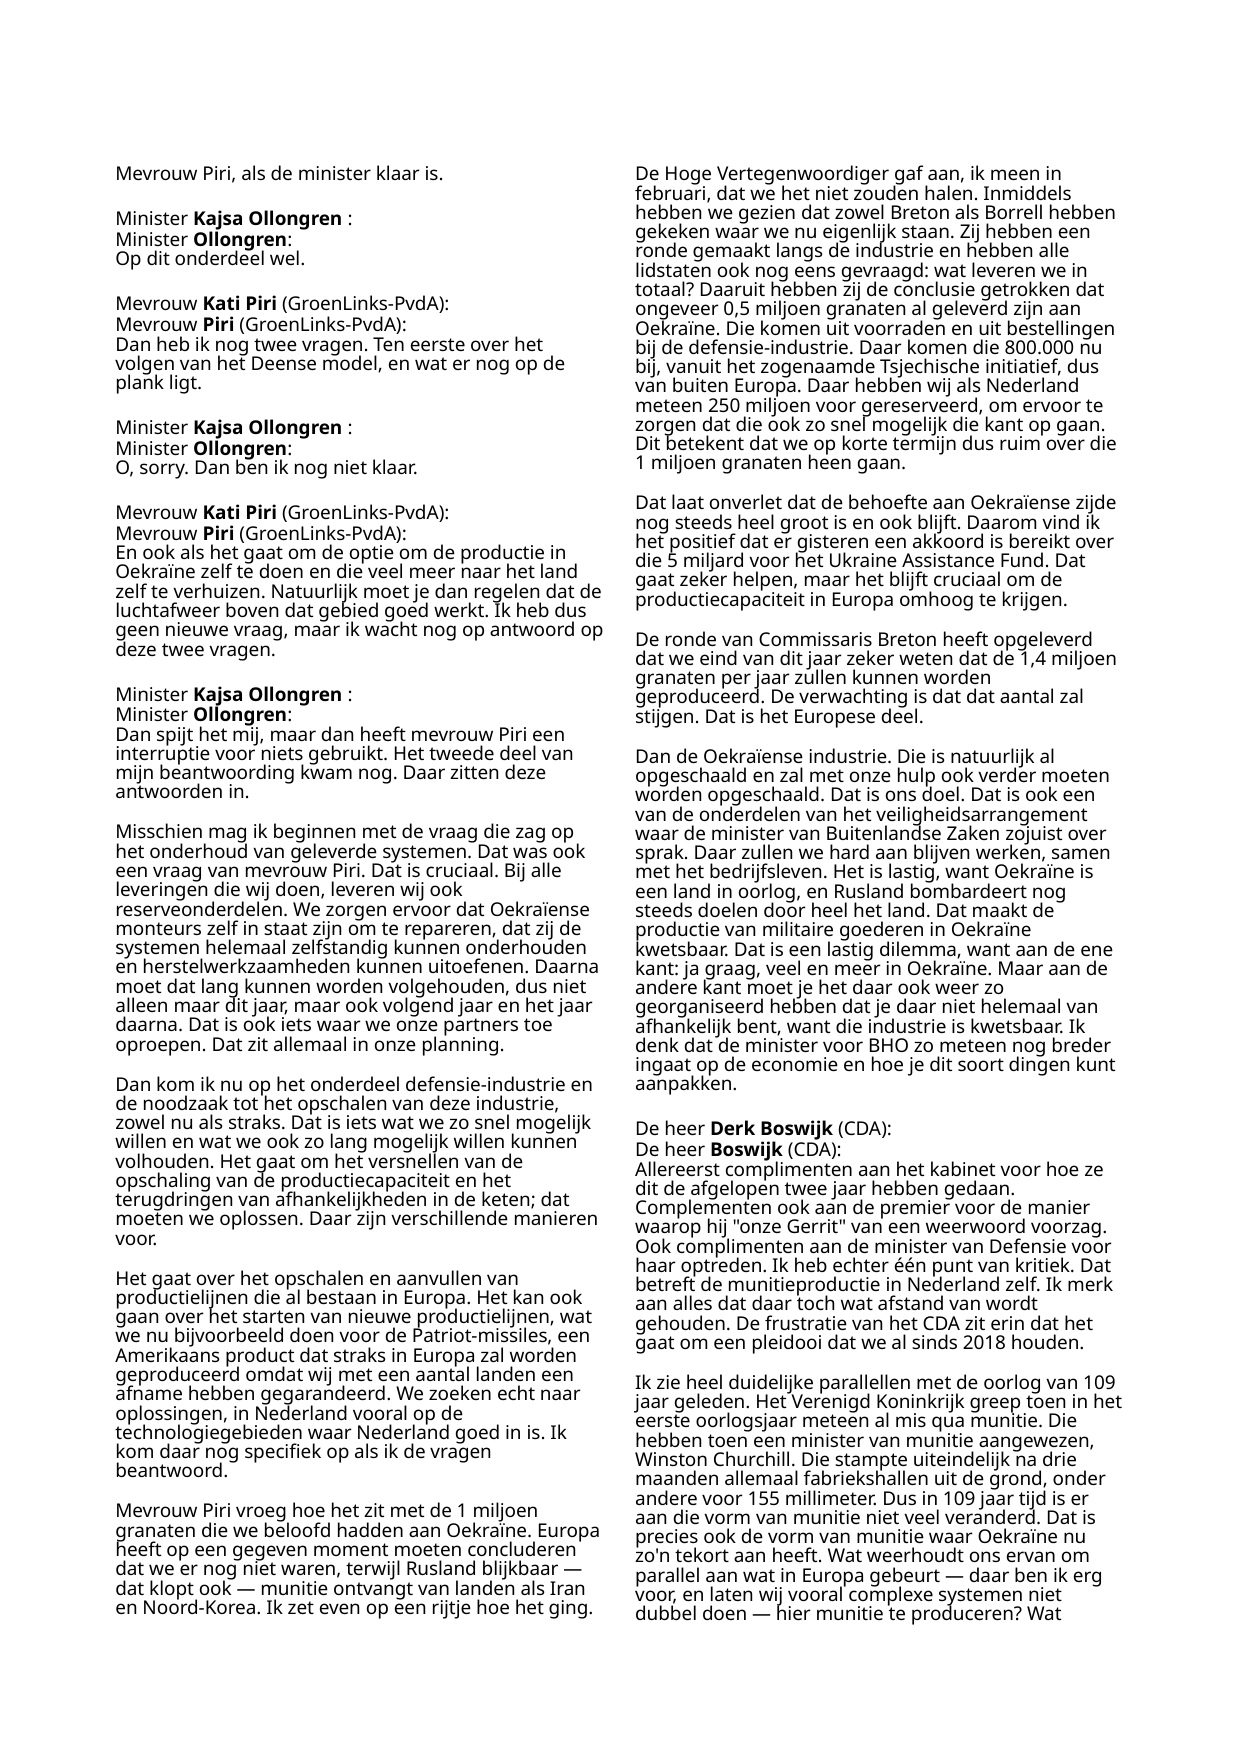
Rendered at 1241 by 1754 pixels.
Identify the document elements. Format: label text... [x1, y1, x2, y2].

text Dan de Oekraïense industrie. Die is natuurlijk al opgeschaald en zal met onze hulp ook verder moeten worden opgeschaald. Dat is ons doel. Dat is ook een van de onderdelen van het veiligheidsarrangement waar de minister van Buitenlandse Zaken zojuist over sprak. Daar zullen we hard aan blijven werken, samen met het bedrijfsleven. Het is lastig, want Oekraïne is een land in oorlog, en Rusland bombardeert nog steeds doelen door heel het land. Dat maakt de productie van militaire goederen in Oekraïne kwetsbaar. Dat is een lastig dilemma, want aan de ene kant: ja graag, veel en meer in Oekraïne. Maar aan de andere kant moet je het daar ook weer zo georganiseerd hebben dat je daar niet helemaal van afhankelijk bent, want die industrie is kwetsbaar. Ik denk dat de minister voor BHO zo meteen nog breder ingaat op de economie en hoe je dit soort dingen kunt aanpakken. [635, 748, 1125, 1095]
text Minister Ollongren: [115, 231, 605, 250]
text De heer Derk Boswijk (CDA): [635, 1116, 1125, 1141]
text Het gaat over het opschalen en aanvullen van productielijnen die al bestaan in Europa. Het kan ook gaan over het starten van nieuwe productielijnen, wat we nu bijvoorbeeld doen voor de Patriot-missiles, een Amerikaans product dat straks in Europa zal worden geproduceerd omdat wij met een aantal landen een afname hebben gegarandeerd. We zoeken echt naar oplossingen, in Nederland vooral op de technologiegebieden waar Nederland goed in is. Ik kom daar nog specifiek op als ik de vragen beantwoord. [115, 1270, 605, 1482]
text Minister Ollongren: [115, 706, 605, 726]
text Dan spijt het mij, maar dan heeft mevrouw Piri een interruptie voor niets gebruikt. Het tweede deel van mijn beantwoording kwam nog. Daar zitten deze antwoorden in. [115, 726, 605, 803]
text O, sorry. Dan ben ik nog niet klaar. [115, 459, 605, 478]
text Minister Kajsa Ollongren : [115, 205, 605, 231]
text Allereerst complimenten aan het kabinet voor hoe ze dit de afgelopen twee jaar hebben gedaan. Complementen ook aan de premier voor de manier waarop hij "onze Gerrit" van een weerwoord voorzag. Ook complimenten aan de minister van Defensie voor haar optreden. Ik heb echter één punt van kritiek. Dat betreft de munitieproductie in Nederland zelf. Ik merk aan alles dat daar toch wat afstand van wordt gehouden. De frustratie van het CDA zit erin dat het gaat om een pleidooi dat we al sinds 2018 houden. [635, 1161, 1125, 1353]
text Op dit onderdeel wel. [115, 250, 605, 270]
text Mevrouw Piri (GroenLinks-PvdA): [115, 316, 605, 336]
text Minister Ollongren: [115, 440, 605, 459]
text Mevrouw Piri vroeg hoe het zit met de 1 miljoen granaten die we beloofd hadden aan Oekraïne. Europa heeft op een gegeven moment moeten concluderen dat we er nog niet waren, terwijl Rusland blijkbaar — dat klopt ook — munitie ontvangt van landen als Iran en Noord-Korea. Ik zet even op een rijtje hoe het ging. [115, 1502, 605, 1618]
text Mevrouw Kati Piri (GroenLinks-PvdA): [115, 499, 605, 525]
text Dat laat onverlet dat de behoefte aan Oekraïense zijde nog steeds heel groot is en ook blijft. Daarom vind ik het positief dat er gisteren een akkoord is bereikt over die 5 miljard voor het Ukraine Assistance Fund. Dat gaat zeker helpen, maar het blijft cruciaal om de productiecapaciteit in Europa omhoog te krijgen. [635, 494, 1125, 610]
text Ik zie heel duidelijke parallellen met de oorlog van 109 jaar geleden. Het Verenigd Koninkrijk greep toen in het eerste oorlogsjaar meteen al mis qua munitie. Die hebben toen een minister van munitie aangewezen, Winston Churchill. Die stampte uiteindelijk na drie maanden allemaal fabriekshallen uit de grond, onder andere voor 155 millimeter. Dus in 109 jaar tijd is er aan die vorm van munitie niet veel veranderd. Dat is precies ook de vorm van munitie waar Oekraïne nu zo'n tekort aan heeft. Wat weerhoudt ons ervan om parallel aan wat in Europa gebeurt — daar ben ik erg voor, en laten wij vooral complexe systemen niet dubbel doen — hier munitie te produceren? Wat [635, 1374, 1125, 1624]
text Dan heb ik nog twee vragen. Ten eerste over het volgen van het Deense model, en wat er nog op de plank ligt. [115, 336, 605, 393]
text Minister Kajsa Ollongren : [115, 681, 605, 706]
text Mevrouw Piri, als de minister klaar is. [115, 165, 605, 184]
text De ronde van Commissaris Breton heeft opgeleverd dat we eind van dit jaar zeker weten dat de 1,4 miljoen granaten per jaar zullen kunnen worden geproduceerd. De verwachting is dat dat aantal zal stijgen. Dat is het Europese deel. [635, 631, 1125, 727]
text Dan kom ik nu op het onderdeel defensie-industrie en de noodzaak tot het opschalen van deze industrie, zowel nu als straks. Dat is iets wat we zo snel mogelijk willen en wat we ook zo lang mogelijk willen kunnen volhouden. Het gaat om het versnellen van de opschaling van de productiecapaciteit en het terugdringen van afhankelijkheden in de keten; dat moeten we oplossen. Daar zijn verschillende manieren voor. [115, 1076, 605, 1249]
text Minister Kajsa Ollongren : [115, 414, 605, 440]
text Mevrouw Piri (GroenLinks-PvdA): [115, 525, 605, 544]
text De Hoge Vertegenwoordiger gaf aan, ik meen in februari, dat we het niet zouden halen. Inmiddels hebben we gezien dat zowel Breton als Borrell hebben gekeken waar we nu eigenlijk staan. Zij hebben een ronde gemaakt langs de industrie en hebben alle lidstaten ook nog eens gevraagd: wat leveren we in totaal? Daaruit hebben zij de conclusie getrokken dat ongeveer 0,5 miljoen granaten al geleverd zijn aan Oekraïne. Die komen uit voorraden en uit bestellingen bij de defensie-industrie. Daar komen die 800.000 nu bij, vanuit het zogenaamde Tsjechische initiatief, dus van buiten Europa. Daar hebben wij als Nederland meteen 250 miljoen voor gereserveerd, om ervoor te zorgen dat die ook zo snel mogelijk die kant op gaan. Dit betekent dat we op korte termijn dus ruim over die 1 miljoen granaten heen gaan. [635, 165, 1125, 474]
text De heer Boswijk (CDA): [635, 1141, 1125, 1161]
text Misschien mag ik beginnen met de vraag die zag op het onderhoud van geleverde systemen. Dat was ook een vraag van mevrouw Piri. Dat is cruciaal. Bij alle leveringen die wij doen, leveren wij ook reserveonderdelen. We zorgen ervoor dat Oekraïense monteurs zelf in staat zijn om te repareren, dat zij de systemen helemaal zelfstandig kunnen onderhouden en herstelwerkzaamheden kunnen uitoefenen. Daarna moet dat lang kunnen worden volgehouden, dus niet alleen maar dit jaar, maar ook volgend jaar en het jaar daarna. Dat is ook iets waar we onze partners toe oproepen. Dat zit allemaal in onze planning. [115, 823, 605, 1055]
text Mevrouw Kati Piri (GroenLinks-PvdA): [115, 291, 605, 316]
text En ook als het gaat om de optie om de productie in Oekraïne zelf te doen en die veel meer naar het land zelf te verhuizen. Natuurlijk moet je dan regelen dat de luchtafweer boven dat gebied goed werkt. Ik heb dus geen nieuwe vraag, maar ik wacht nog op antwoord op deze twee vragen. [115, 544, 605, 660]
